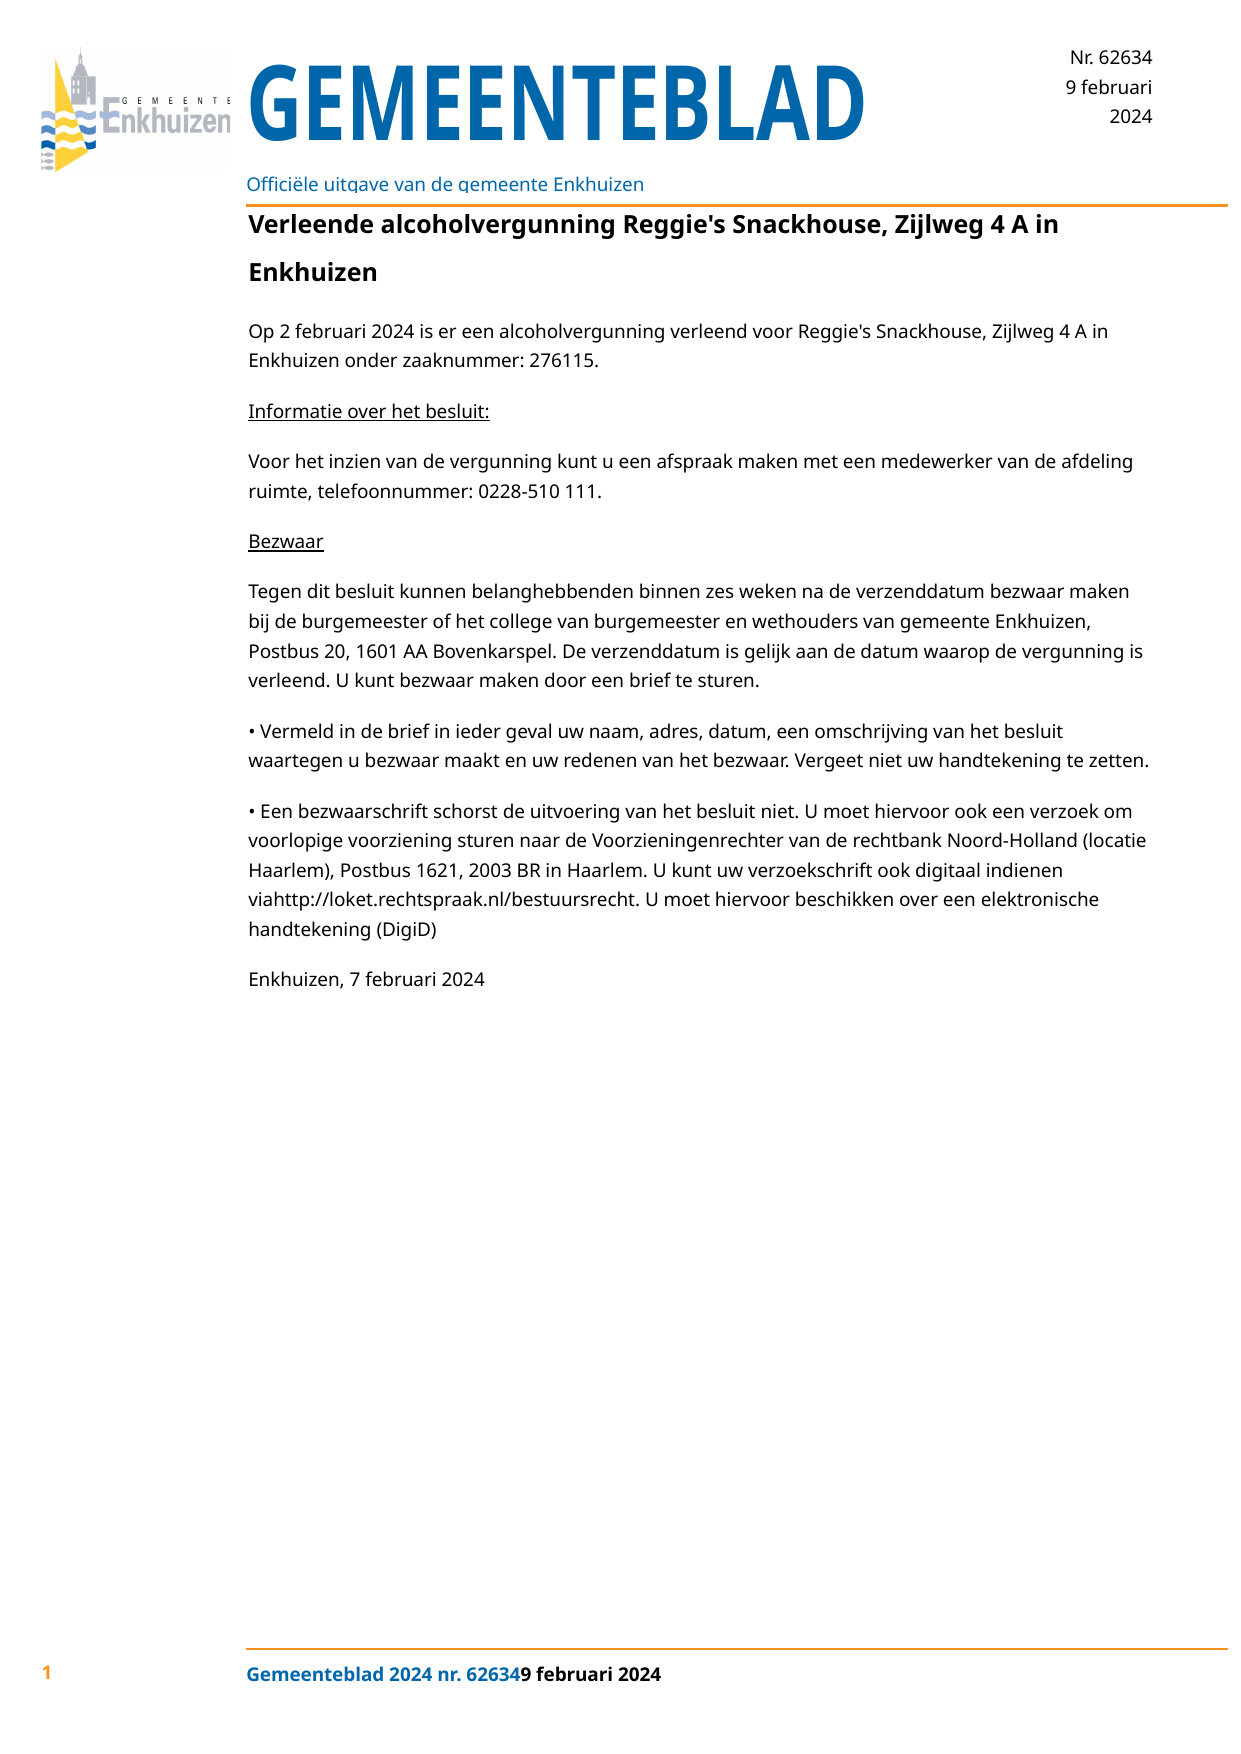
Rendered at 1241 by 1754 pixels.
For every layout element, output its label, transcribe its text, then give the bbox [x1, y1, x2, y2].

text • Een bezwaarschrift schorst de uitvoering van het besluit niet. U moet hiervoor ook een verzoek om voorlopige voorziening sturen naar de Voorzieningenrechter van de rechtbank Noord-Holland (locatie Haarlem), Postbus 1621, 2003 BR in Haarlem. U kunt uw verzoekschrift ook digitaal indienen viahttp://loket.rechtspraak.nl/bestuursrecht. U moet hiervoor beschikken over een elektronische handtekening (DigiD) [248, 798, 1152, 942]
text Bezwaar [248, 528, 1152, 554]
picture [41, 47, 231, 172]
text Informatie over het besluit: [248, 398, 1152, 424]
text Enkhuizen, 7 februari 2024 [248, 967, 1152, 992]
text Voor het inzien van de vergunning kunt u een afspraak maken met een medewerker van de afdeling ruimte, telefoonnummer: 0228-510 111. [248, 448, 1152, 504]
text Tegen dit besluit kunnen belanghebbenden binnen zes weken na de verzenddatum bezwaar maken bij de burgemeester of het college van burgemeester en wethouders van gemeente Enkhuizen, Postbus 20, 1601 AA Bovenkarspel. De verzenddatum is gelijk aan de datum waarop de vergunning is verleend. U kunt bezwaar maken door een brief te sturen. [248, 579, 1152, 693]
text • Vermeld in de brief in ieder geval uw naam, adres, datum, een omschrijving van het besluit waartegen u bezwaar maakt en uw redenen van het bezwaar. Vergeet niet uw handtekening te zetten. [248, 718, 1152, 773]
text Verleende alcoholvergunning Reggie's Snackhouse, Zijlweg 4 A in Enkhuizen [248, 207, 1152, 288]
text Op 2 februari 2024 is er een alcoholvergunning verleend voor Reggie's Snackhouse, Zijlweg 4 A in Enkhuizen onder zaaknummer: 276115. [248, 318, 1152, 373]
